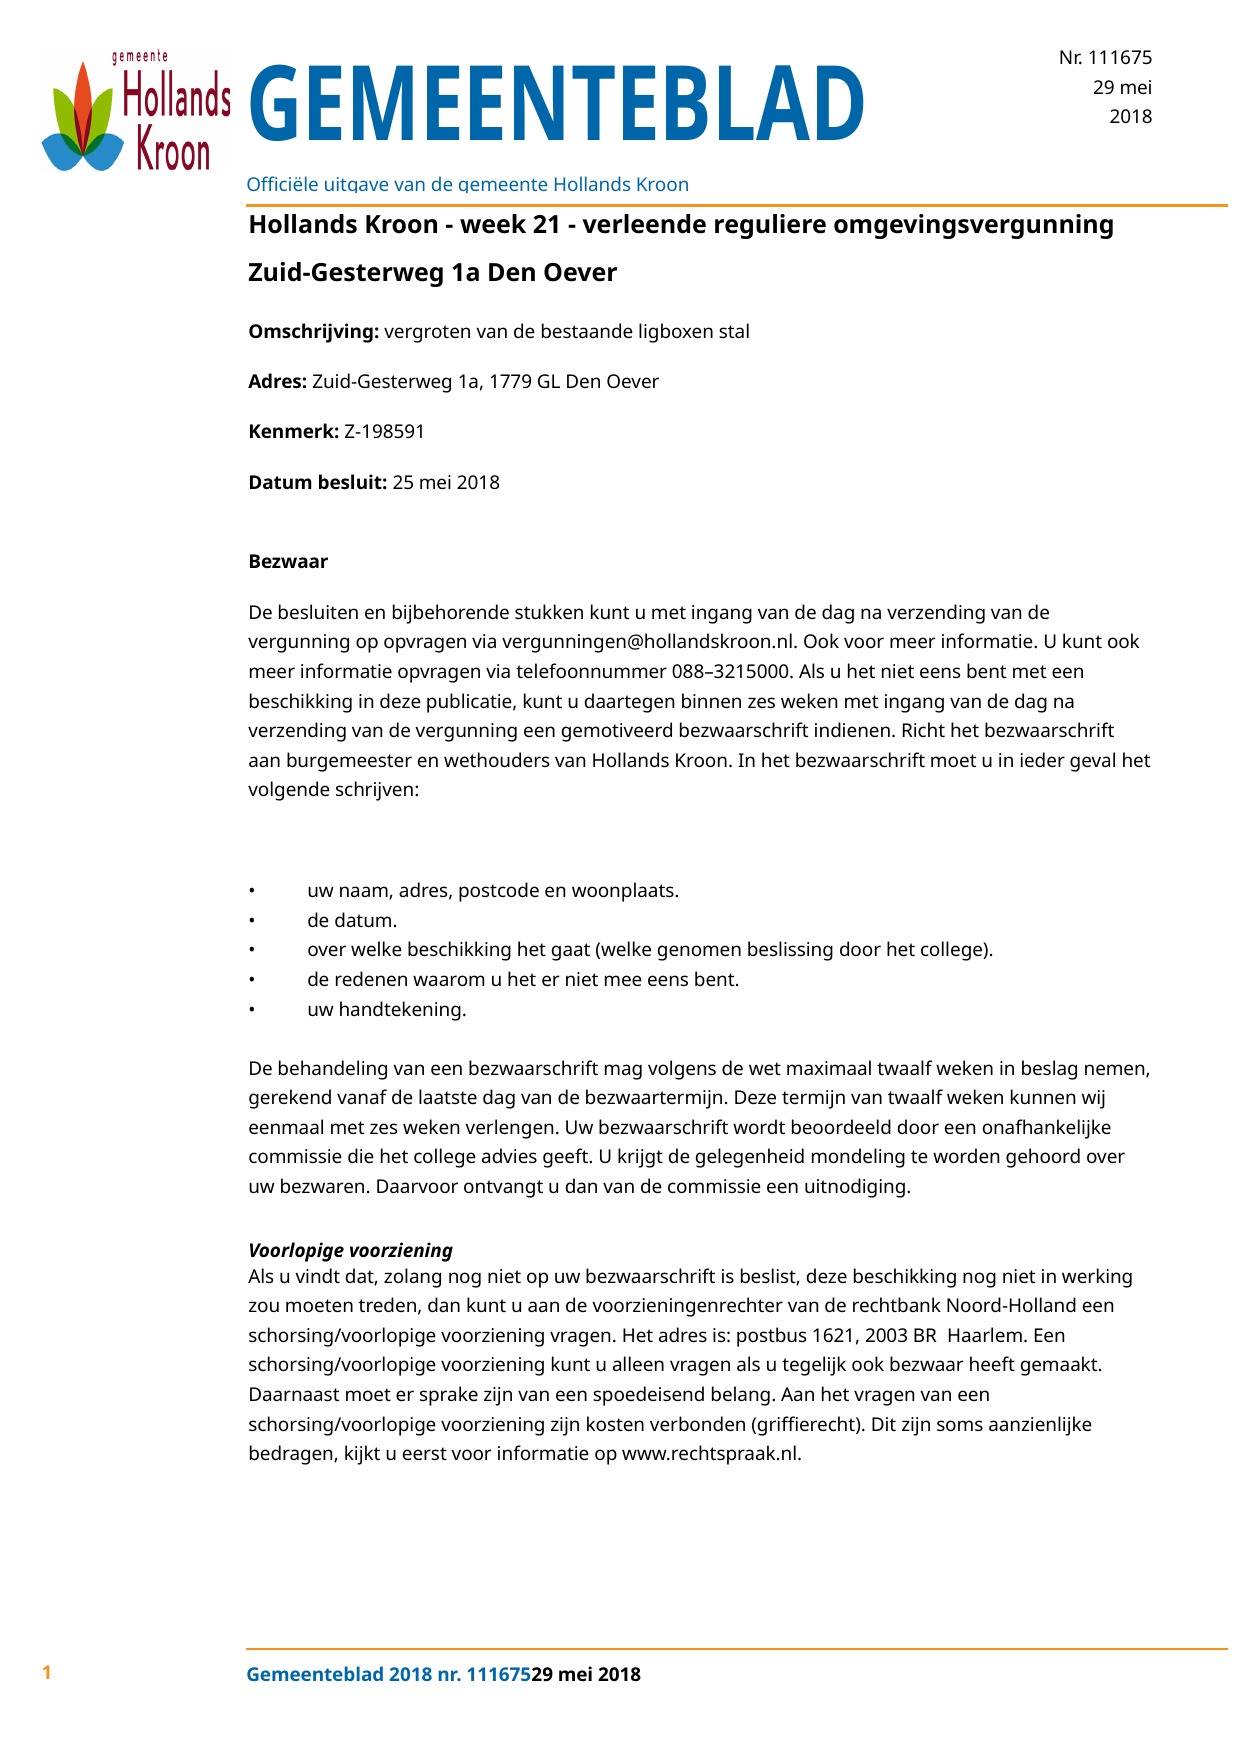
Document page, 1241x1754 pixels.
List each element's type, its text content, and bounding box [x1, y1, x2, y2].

picture [41, 47, 231, 172]
text Omschrijving: vergroten van de bestaande ligboxen stal [248, 318, 1152, 344]
list over welke beschikking het gaat (welke genomen beslissing door het college). [248, 937, 1152, 962]
text Kenmerk: Z-198591 [248, 419, 1152, 444]
text De besluiten en bijbehorende stukken kunt u met ingang van de dag na verzending van de vergunning op opvragen via vergunningen@hollandskroon.nl. Ook voor meer informatie. U kunt ook meer informatie opvragen via telefoonnummer 088–3215000. Als u het niet eens bent met een beschikking in deze publicatie, kunt u daartegen binnen zes weken met ingang van de dag na verzending van de vergunning een gemotiveerd bezwaarschrift indienen. Richt het bezwaarschrift aan burgemeester en wethouders van Hollands Kroon. In het bezwaarschrift moet u in ieder geval het volgende schrijven: [248, 599, 1152, 802]
list de datum. [248, 907, 1152, 933]
list de redenen waarom u het er niet mee eens bent. [248, 966, 1152, 992]
text De behandeling van een bezwaarschrift mag volgens de wet maximaal twaalf weken in beslag nemen, gerekend vanaf de laatste dag van de bezwaartermijn. Deze termijn van twaalf weken kunnen wij eenmaal met zes weken verlengen. Uw bezwaarschrift wordt beoordeeld door een onafhankelijke commissie die het college advies geeft. U krijgt de gelegenheid mondeling te worden gehoord over uw bezwaren. Daarvoor ontvangt u dan van de commissie een uitnodiging. [248, 1055, 1152, 1199]
list uw handtekening. [248, 996, 1152, 1021]
table_header Datum besluit: 25 mei 2018 [248, 469, 700, 495]
text Voorlopige voorziening [248, 1237, 1152, 1263]
list uw naam, adres, postcode en woonplaats. [248, 877, 1152, 903]
text Adres: Zuid-Gesterweg 1a, 1779 GL Den Oever [248, 368, 1152, 394]
table_header [700, 469, 1152, 495]
text Als u vindt dat, zolang nog niet op uw bezwaarschrift is beslist, deze beschikking nog niet in werking zou moeten treden, dan kunt u aan de voorzieningenrechter van de rechtbank Noord-Holland een schorsing/voorlopige voorziening vragen. Het adres is: postbus 1621, 2003 BR Haarlem. Een schorsing/voorlopige voorziening kunt u alleen vragen als u tegelijk ook bezwaar heeft gemaakt. Daarnaast moet er sprake zijn van een spoedeisend belang. Aan het vragen van een schorsing/voorlopige voorziening zijn kosten verbonden (griffierecht). Dit zijn soms aanzienlijke bedragen, kijkt u eerst voor informatie op www.rechtspraak.nl. [248, 1263, 1152, 1466]
text Hollands Kroon - week 21 - verleende reguliere omgevingsvergunning Zuid-Gesterweg 1a Den Oever [248, 207, 1152, 288]
text Bezwaar [248, 549, 1152, 574]
